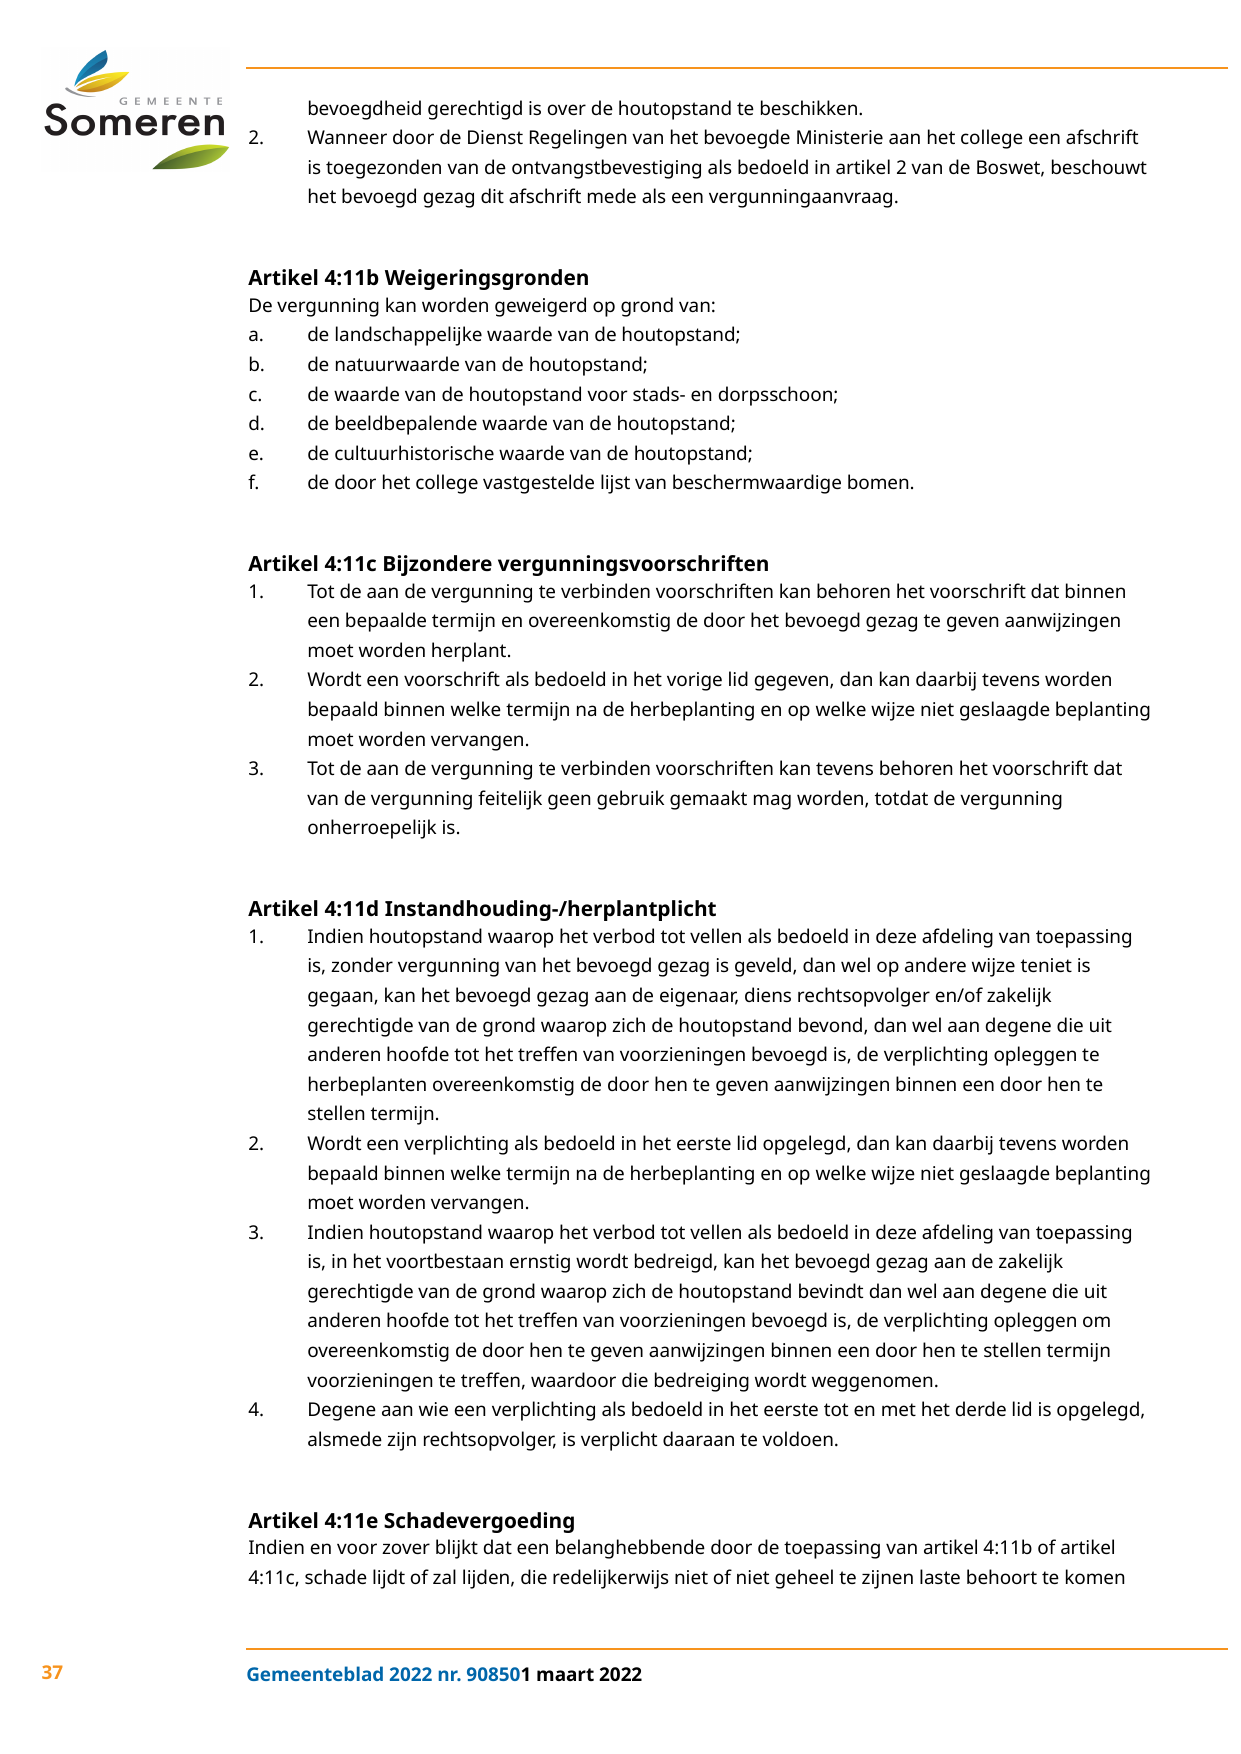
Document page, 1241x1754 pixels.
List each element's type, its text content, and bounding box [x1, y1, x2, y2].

list Wanneer door de Dienst Regelingen van het bevoegde Ministerie aan het college een afschrift is toegezonden van de ontvangstbevestiging als bedoeld in artikel 2 van de Boswet, beschouwt het bevoegd gezag dit afschrift mede als een vergunningaanvraag. [248, 124, 1152, 209]
list Indien houtopstand waarop het verbod tot vellen als bedoeld in deze afdeling van toepassing is, zonder vergunning van het bevoegd gezag is geveld, dan wel op andere wijze teniet is gegaan, kan het bevoegd gezag aan de eigenaar, diens rechtsopvolger en/of zakelijk gerechtigde van de grond waarop zich de houtopstand bevond, dan wel aan degene die uit anderen hoofde tot het treffen van voorzieningen bevoegd is, de verplichting opleggen te herbeplanten overeenkomstig de door hen te geven aanwijzingen binnen een door hen te stellen termijn. [248, 923, 1152, 1126]
list Tot de aan de vergunning te verbinden voorschriften kan behoren het voorschrift dat binnen een bepaalde termijn en overeenkomstig de door het bevoegd gezag te geven aanwijzingen moet worden herplant. [248, 578, 1152, 663]
list Wordt een verplichting als bedoeld in het eerste lid opgelegd, dan kan daarbij tevens worden bepaald binnen welke termijn na de herbeplanting en op welke wijze niet geslaagde beplanting moet worden vervangen. [248, 1130, 1152, 1215]
text Artikel 4:11b Weigeringsgronden [248, 263, 1152, 292]
list de beeldbepalende waarde van de houtopstand; [248, 410, 1152, 436]
list de waarde van de houtopstand voor stads- en dorpsschoon; [248, 381, 1152, 406]
list de door het college vastgestelde lijst van beschermwaardige bomen. [248, 469, 1152, 495]
list de landschappelijke waarde van de houtopstand; [248, 322, 1152, 347]
list bevoegdheid gerechtigd is over de houtopstand te beschikken. [248, 95, 1152, 121]
text Artikel 4:11c Bijzondere vergunningsvoorschriften [248, 549, 1152, 578]
list de cultuurhistorische waarde van de houtopstand; [248, 440, 1152, 466]
list Indien houtopstand waarop het verbod tot vellen als bedoeld in deze afdeling van toepassing is, in het voortbestaan ernstig wordt bedreigd, kan het bevoegd gezag aan de zakelijk gerechtigde van de grond waarop zich de houtopstand bevindt dan wel aan degene die uit anderen hoofde tot het treffen van voorzieningen bevoegd is, de verplichting opleggen om overeenkomstig de door hen te geven aanwijzingen binnen een door hen te stellen termijn voorzieningen te treffen, waardoor die bedreiging wordt weggenomen. [248, 1219, 1152, 1392]
picture [41, 47, 231, 172]
list Tot de aan de vergunning te verbinden voorschriften kan tevens behoren het voorschrift dat van de vergunning feitelijk geen gebruik gemaakt mag worden, totdat de vergunning onherroepelijk is. [248, 755, 1152, 840]
text Artikel 4:11d Instandhouding-/herplantplicht [248, 894, 1152, 923]
list Wordt een voorschrift als bedoeld in het vorige lid gegeven, dan kan daarbij tevens worden bepaald binnen welke termijn na de herbeplanting en op welke wijze niet geslaagde beplanting moet worden vervangen. [248, 667, 1152, 752]
list Degene aan wie een verplichting als bedoeld in het eerste tot en met het derde lid is opgelegd, alsmede zijn rechtsopvolger, is verplicht daaraan te voldoen. [248, 1396, 1152, 1452]
text De vergunning kan worden geweigerd op grond van: [248, 292, 1152, 318]
text Artikel 4:11e Schadevergoeding [248, 1506, 1152, 1534]
list de natuurwaarde van de houtopstand; [248, 351, 1152, 377]
text Indien en voor zover blijkt dat een belanghebbende door de toepassing van artikel 4:11b of artikel 4:11c, schade lijdt of zal lijden, die redelijkerwijs niet of niet geheel te zijnen laste behoort te komen [248, 1534, 1152, 1590]
